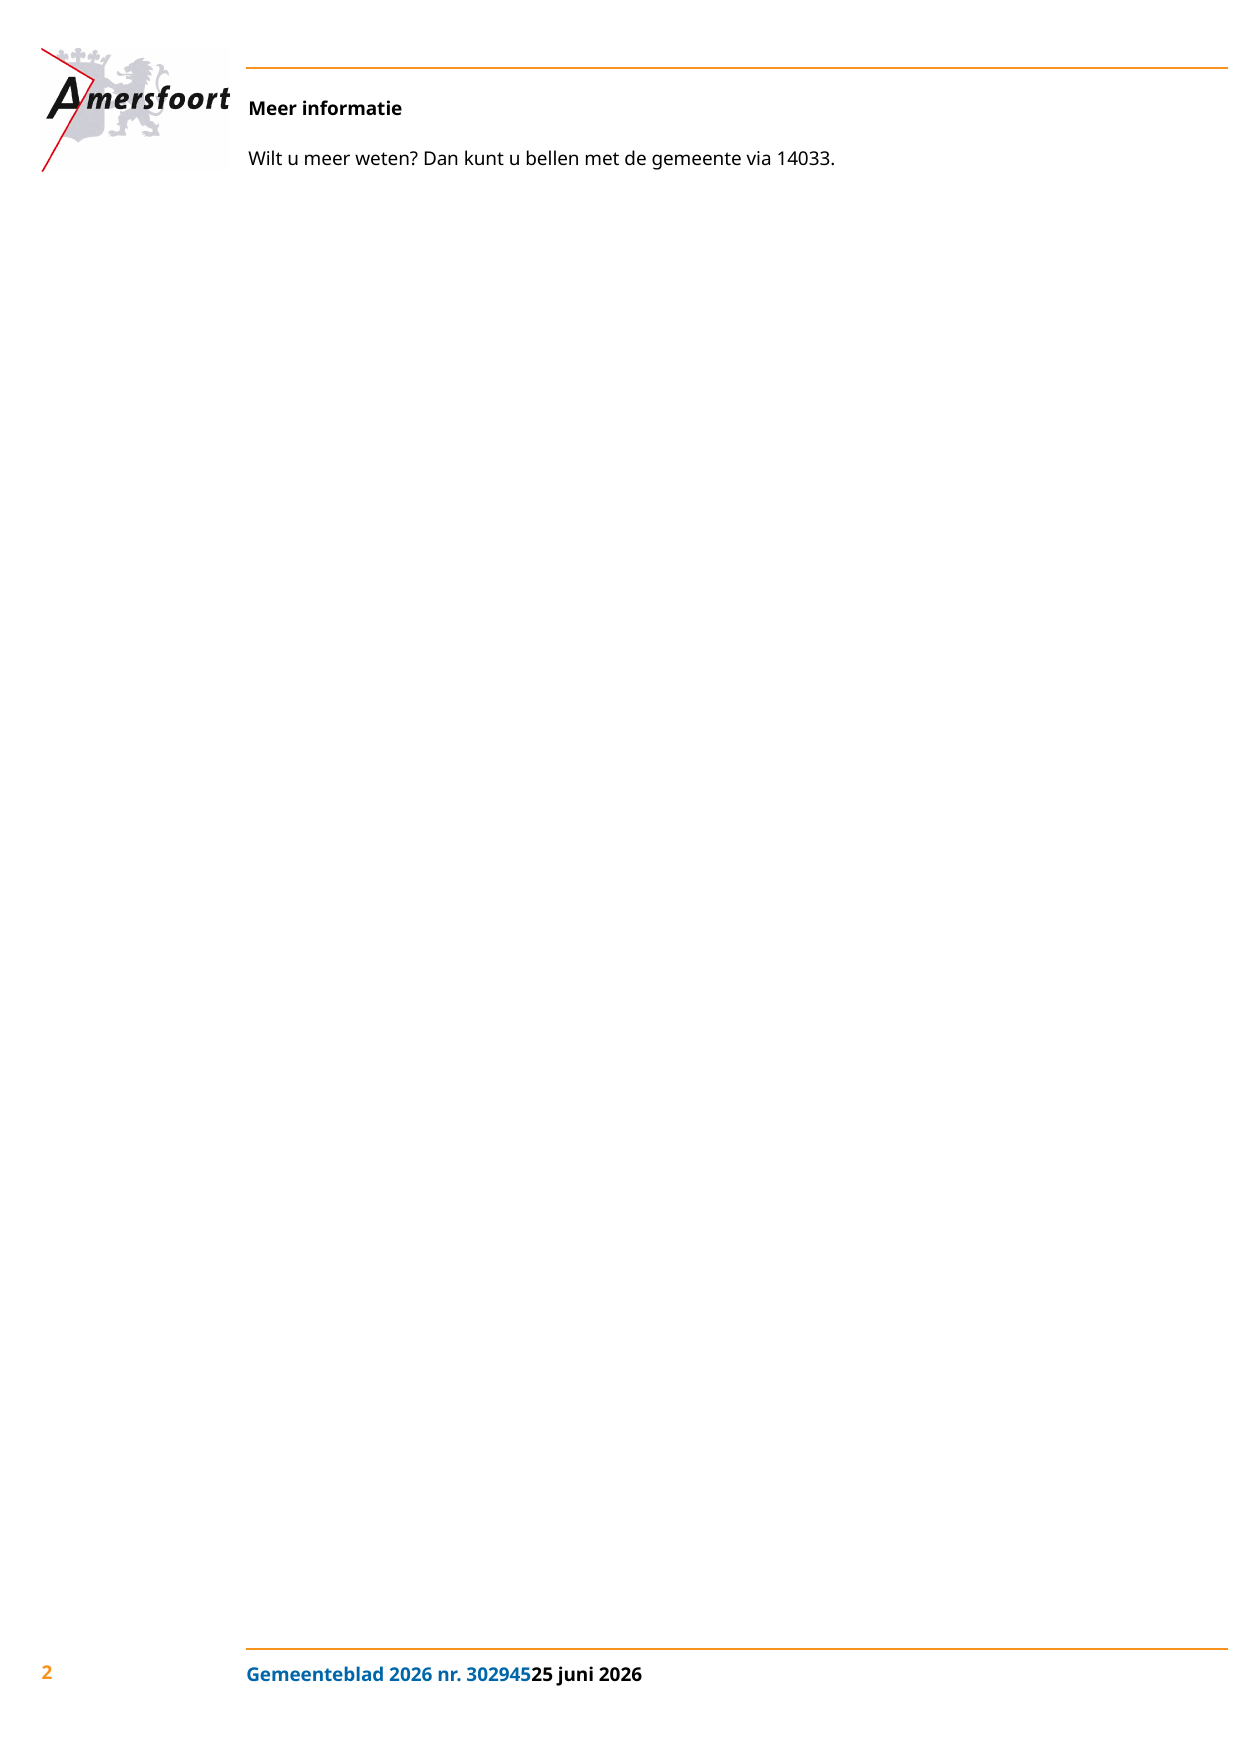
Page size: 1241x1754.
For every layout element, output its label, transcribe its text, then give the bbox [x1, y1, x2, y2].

picture [41, 47, 231, 172]
text Wilt u meer weten? Dan kunt u bellen met de gemeente via 14033. [248, 145, 1152, 171]
text Meer informatie [248, 95, 1152, 121]
